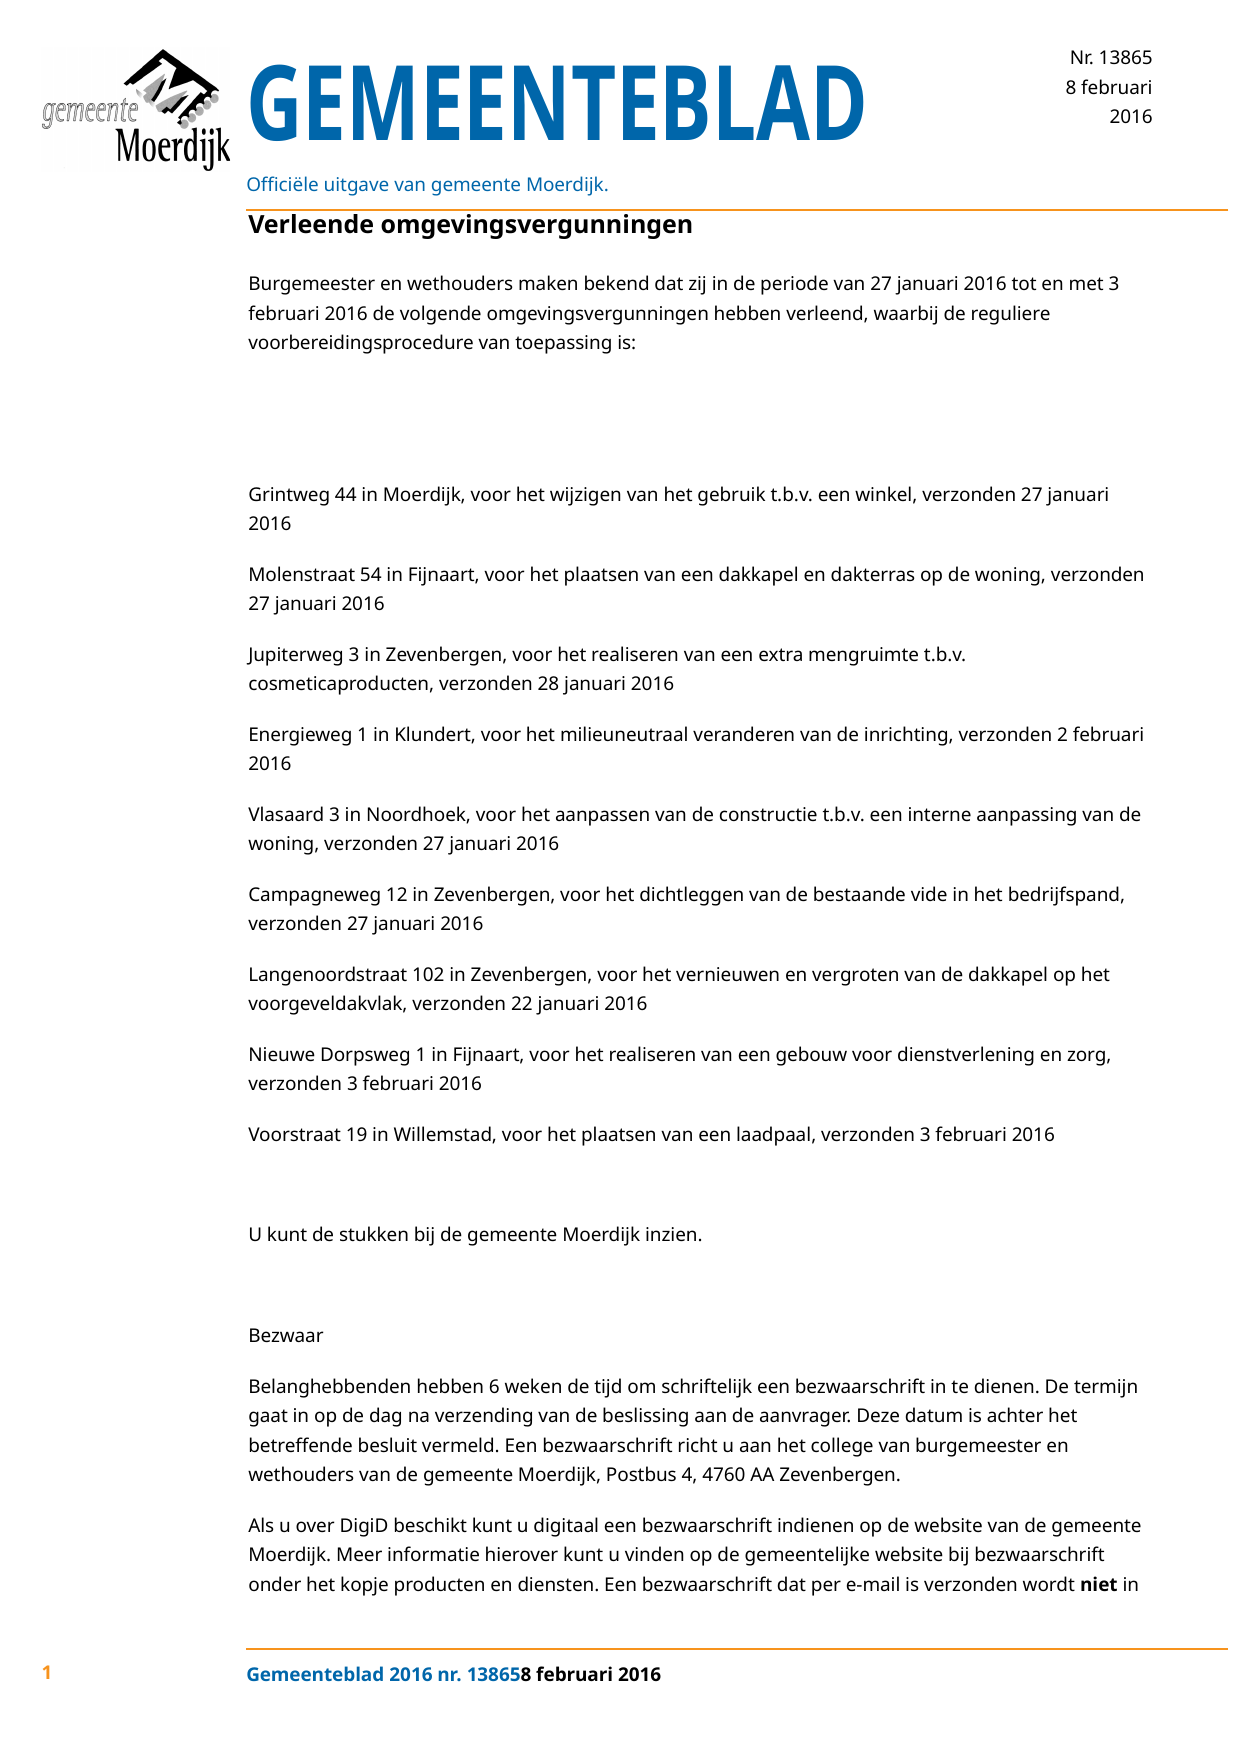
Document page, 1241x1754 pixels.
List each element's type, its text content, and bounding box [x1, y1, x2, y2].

text Nieuwe Dorpsweg 1 in Fijnaart, voor het realiseren van een gebouw voor dienstverlening en zorg, verzonden 3 februari 2016 [248, 1041, 1152, 1096]
text Als u over DigiD beschikt kunt u digitaal een bezwaarschrift indienen op de website van de gemeente Moerdijk. Meer informatie hierover kunt u vinden op de gemeentelijke website bij bezwaarschrift onder het kopje producten en diensten. Een bezwaarschrift dat per e-mail is verzonden wordt niet in [248, 1512, 1152, 1597]
text Jupiterweg 3 in Zevenbergen, voor het realiseren van een extra mengruimte t.b.v. cosmeticaproducten, verzonden 28 januari 2016 [248, 641, 1152, 696]
text Burgemeester en wethouders maken bekend dat zij in de periode van 27 januari 2016 tot en met 3 februari 2016 de volgende omgevingsvergunningen hebben verleend, waarbij de reguliere voorbereidingsprocedure van toepassing is: [248, 270, 1152, 355]
text Bezwaar [248, 1322, 1152, 1348]
picture [41, 47, 231, 172]
text Molenstraat 54 in Fijnaart, voor het plaatsen van een dakkapel en dakterras op de woning, verzonden 27 januari 2016 [248, 561, 1152, 616]
text Belanghebbenden hebben 6 weken de tijd om schriftelijk een bezwaarschrift in te dienen. De termijn gaat in op de dag na verzending van de beslissing aan de aanvrager. Deze datum is achter het betreffende besluit vermeld. Een bezwaarschrift richt u aan het college van burgemeester en wethouders van de gemeente Moerdijk, Postbus 4, 4760 AA Zevenbergen. [248, 1373, 1152, 1487]
text Energieweg 1 in Klundert, voor het milieuneutraal veranderen van de inrichting, verzonden 2 februari 2016 [248, 721, 1152, 776]
text U kunt de stukken bij de gemeente Moerdijk inzien. [248, 1222, 1152, 1247]
text Verleende omgevingsvergunningen [248, 211, 1152, 241]
text Langenoordstraat 102 in Zevenbergen, voor het vernieuwen en vergroten van de dakkapel op het voorgeveldakvlak, verzonden 22 januari 2016 [248, 961, 1152, 1016]
text Vlasaard 3 in Noordhoek, voor het aanpassen van de constructie t.b.v. een interne aanpassing van de woning, verzonden 27 januari 2016 [248, 801, 1152, 856]
text Grintweg 44 in Moerdijk, voor het wijzigen van het gebruik t.b.v. een winkel, verzonden 27 januari 2016 [248, 481, 1152, 536]
text Campagneweg 12 in Zevenbergen, voor het dichtleggen van de bestaande vide in het bedrijfspand, verzonden 27 januari 2016 [248, 881, 1152, 936]
text Voorstraat 19 in Willemstad, voor het plaatsen van een laadpaal, verzonden 3 februari 2016 [248, 1121, 1152, 1146]
